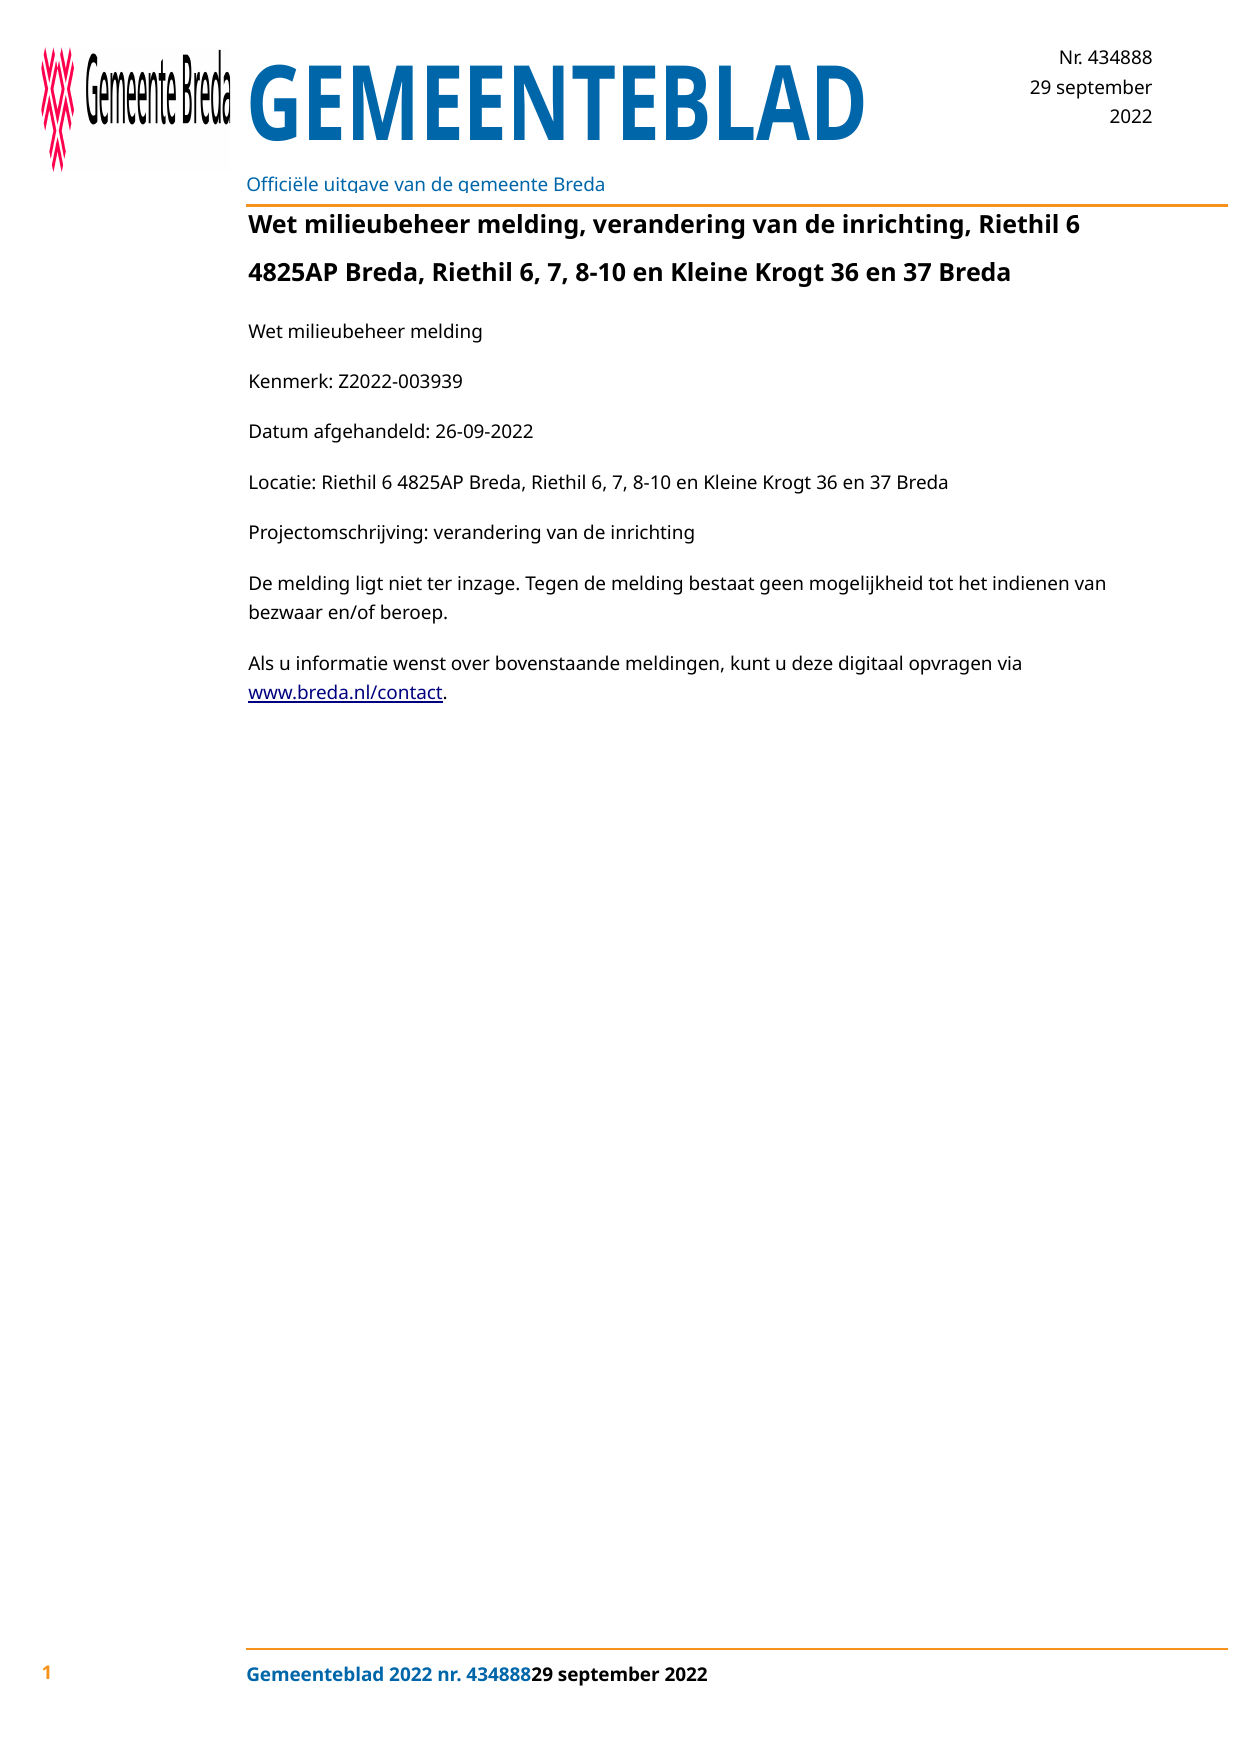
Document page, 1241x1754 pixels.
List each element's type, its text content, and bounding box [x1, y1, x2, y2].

picture [41, 47, 231, 172]
text Wet milieubeheer melding, verandering van de inrichting, Riethil 6 4825AP Breda, Riethil 6, 7, 8-10 en Kleine Krogt 36 en 37 Breda [248, 207, 1152, 288]
text Kenmerk: Z2022-003939 [248, 368, 1152, 394]
text Wet milieubeheer melding [248, 318, 1152, 344]
text Locatie: Riethil 6 4825AP Breda, Riethil 6, 7, 8-10 en Kleine Krogt 36 en 37 Breda [248, 469, 1152, 495]
text Als u informatie wenst over bovenstaande meldingen, kunt u deze digitaal opvragen via www.breda.nl/contact. [248, 650, 1152, 705]
text Projectomschrijving: verandering van de inrichting [248, 519, 1152, 545]
text De melding ligt niet ter inzage. Tegen de melding bestaat geen mogelijkheid tot het indienen van bezwaar en/of beroep. [248, 570, 1152, 625]
text Datum afgehandeld: 26-09-2022 [248, 419, 1152, 444]
